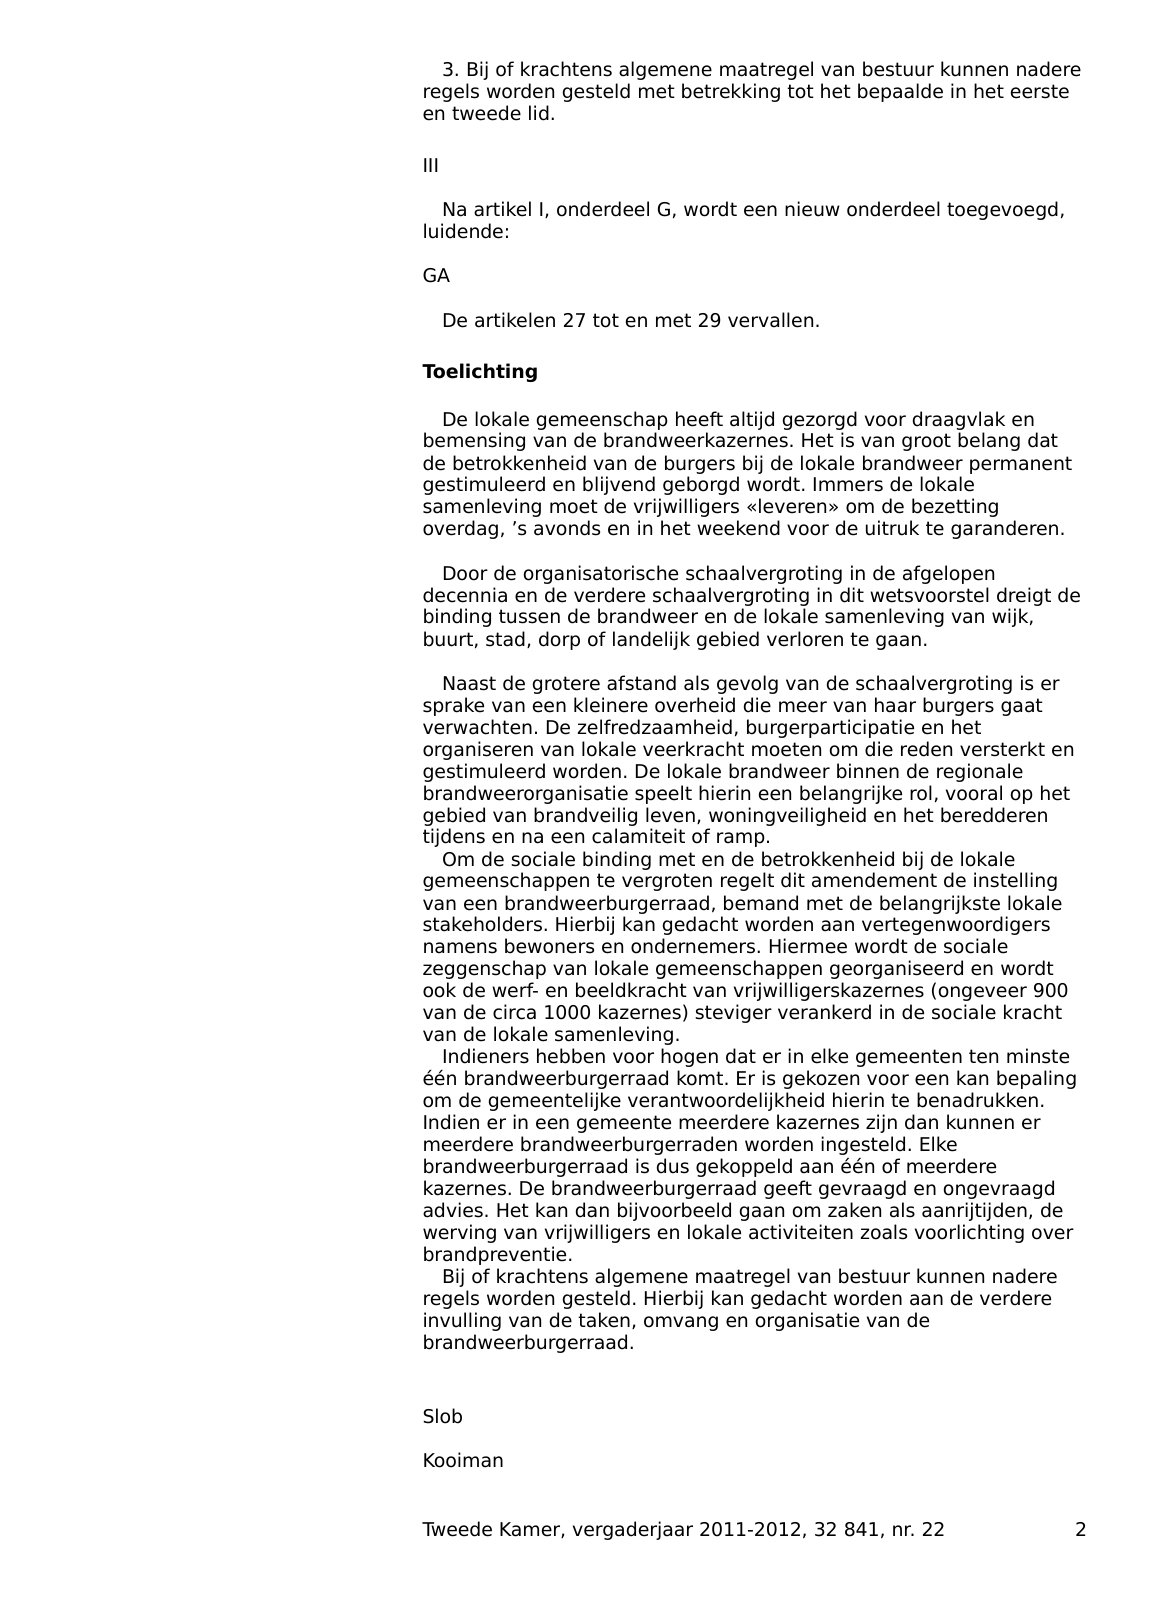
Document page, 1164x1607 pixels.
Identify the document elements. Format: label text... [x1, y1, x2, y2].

text Indieners hebben voor hogen dat er in elke gemeenten ten minste één brandweerburgerraad komt. Er is gekozen voor een kan bepaling om de gemeentelijke verantwoordelijkheid hierin te benadrukken. Indien er in een gemeente meerdere kazernes zijn dan kunnen er meerdere brandweerburgerraden worden ingesteld. Elke brandweerburgerraad is dus gekoppeld aan één of meerdere kazernes. De brandweerburgerraad geeft gevraagd en ongevraagd advies. Het kan dan bijvoorbeeld gaan om zaken als aanrijtijden, de werving van vrijwilligers en lokale activiteiten zoals voorlichting over brandpreventie. [422, 1046, 1087, 1266]
text Bij of krachtens algemene maatregel van bestuur kunnen nadere regels worden gesteld. Hierbij kan gedacht worden aan de verdere invulling van de taken, omvang en organisatie van de brandweerburgerraad. [422, 1266, 1087, 1354]
text GA [422, 265, 1087, 287]
subtitle Toelichting [422, 361, 1087, 383]
text Naast de grotere afstand als gevolg van de schaalvergroting is er sprake van een kleinere overheid die meer van haar burgers gaat verwachten. De zelfredzaamheid, burgerparticipatie en het organiseren van lokale veerkracht moeten om die reden versterkt en gestimuleerd worden. De lokale brandweer binnen de regionale brandweerorganisatie speelt hierin een belangrijke rol, vooral op het gebied van brandveilig leven, woningveiligheid en het beredderen tijdens en na een calamiteit of ramp. [422, 673, 1087, 848]
text Door de organisatorische schaalvergroting in de afgelopen decennia en de verdere schaalvergroting in dit wetsvoorstel dreigt de binding tussen de brandweer en de lokale samenleving van wijk, buurt, stad, dorp of landelijk gebied verloren te gaan. [422, 562, 1087, 650]
text Om de sociale binding met en de betrokkenheid bij de lokale gemeenschappen te vergroten regelt dit amendement de instelling van een brandweerburgerraad, bemand met de belangrijkste lokale stakeholders. Hierbij kan gedacht worden aan vertegenwoordigers namens bewoners en ondernemers. Hiermee wordt de sociale zeggenschap van lokale gemeenschappen georganiseerd en wordt ook de werf- en beeldkracht van vrijwilligerskazernes (ongeveer 900 van de circa 1000 kazernes) steviger verankerd in de sociale kracht van de lokale samenleving. [422, 848, 1087, 1046]
text 3. Bij of krachtens algemene maatregel van bestuur kunnen nadere regels worden gesteld met betrekking tot het bepaalde in het eerste en tweede lid. [422, 59, 1087, 125]
text Na artikel I, onderdeel G, wordt een nieuw onderdeel toegevoegd, luidende: [422, 199, 1087, 243]
text De artikelen 27 tot en met 29 vervallen. [422, 309, 1087, 331]
subtitle III [422, 155, 1087, 177]
text De lokale gemeenschap heeft altijd gezorgd voor draagvlak en bemensing van de brandweerkazernes. Het is van groot belang dat de betrokkenheid van de burgers bij de lokale brandweer permanent gestimuleerd en blijvend geborgd wordt. Immers de lokale samenleving moet de vrijwilligers «leveren» om de bezetting overdag, ’s avonds en in het weekend voor de uitruk te garanderen. [422, 408, 1087, 540]
text Slob Kooiman [422, 1384, 1087, 1472]
